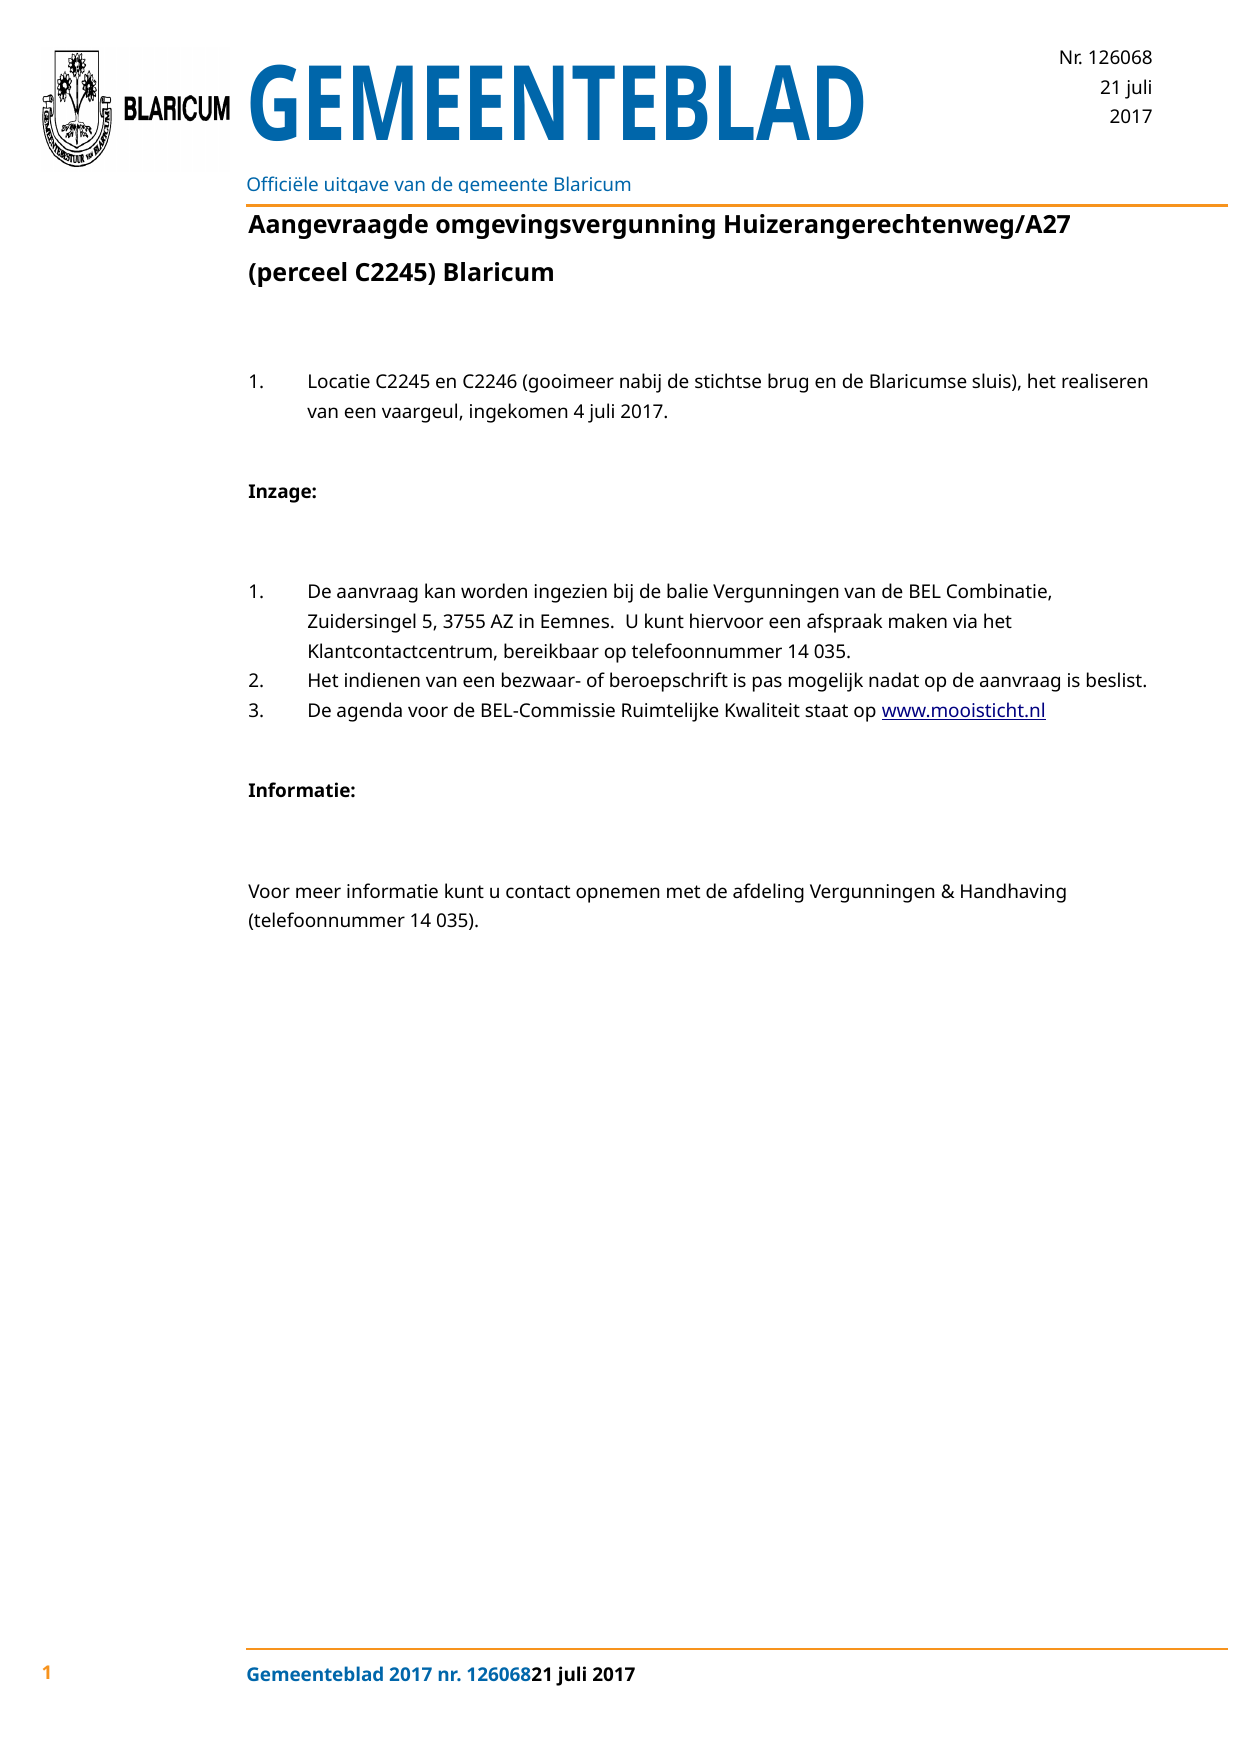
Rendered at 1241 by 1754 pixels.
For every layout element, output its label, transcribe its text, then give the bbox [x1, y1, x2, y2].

list De agenda voor de BEL-Commissie Ruimtelijke Kwaliteit staat op www.mooisticht.nl [248, 697, 1152, 723]
list Locatie C2245 en C2246 (gooimeer nabij de stichtse brug en de Blaricumse sluis), het realiseren van een vaargeul, ingekomen 4 juli 2017. [248, 368, 1152, 424]
text Voor meer informatie kunt u contact opnemen met de afdeling Vergunningen & Handhaving (telefoonnummer 14 035). [248, 878, 1152, 933]
list Het indienen van een bezwaar- of beroepschrift is pas mogelijk nadat op de aanvraag is beslist. [248, 667, 1152, 693]
text Inzage: [248, 478, 1152, 504]
text Aangevraagde omgevingsvergunning Huizerangerechtenweg/A27 (perceel C2245) Blaricum [248, 207, 1152, 288]
text Informatie: [248, 777, 1152, 803]
picture [41, 47, 231, 172]
list De aanvraag kan worden ingezien bij de balie Vergunningen van de BEL Combinatie, Zuidersingel 5, 3755 AZ in Eemnes. U kunt hiervoor een afspraak maken via het Klantcontactcentrum, bereikbaar op telefoonnummer 14 035. [248, 579, 1152, 664]
